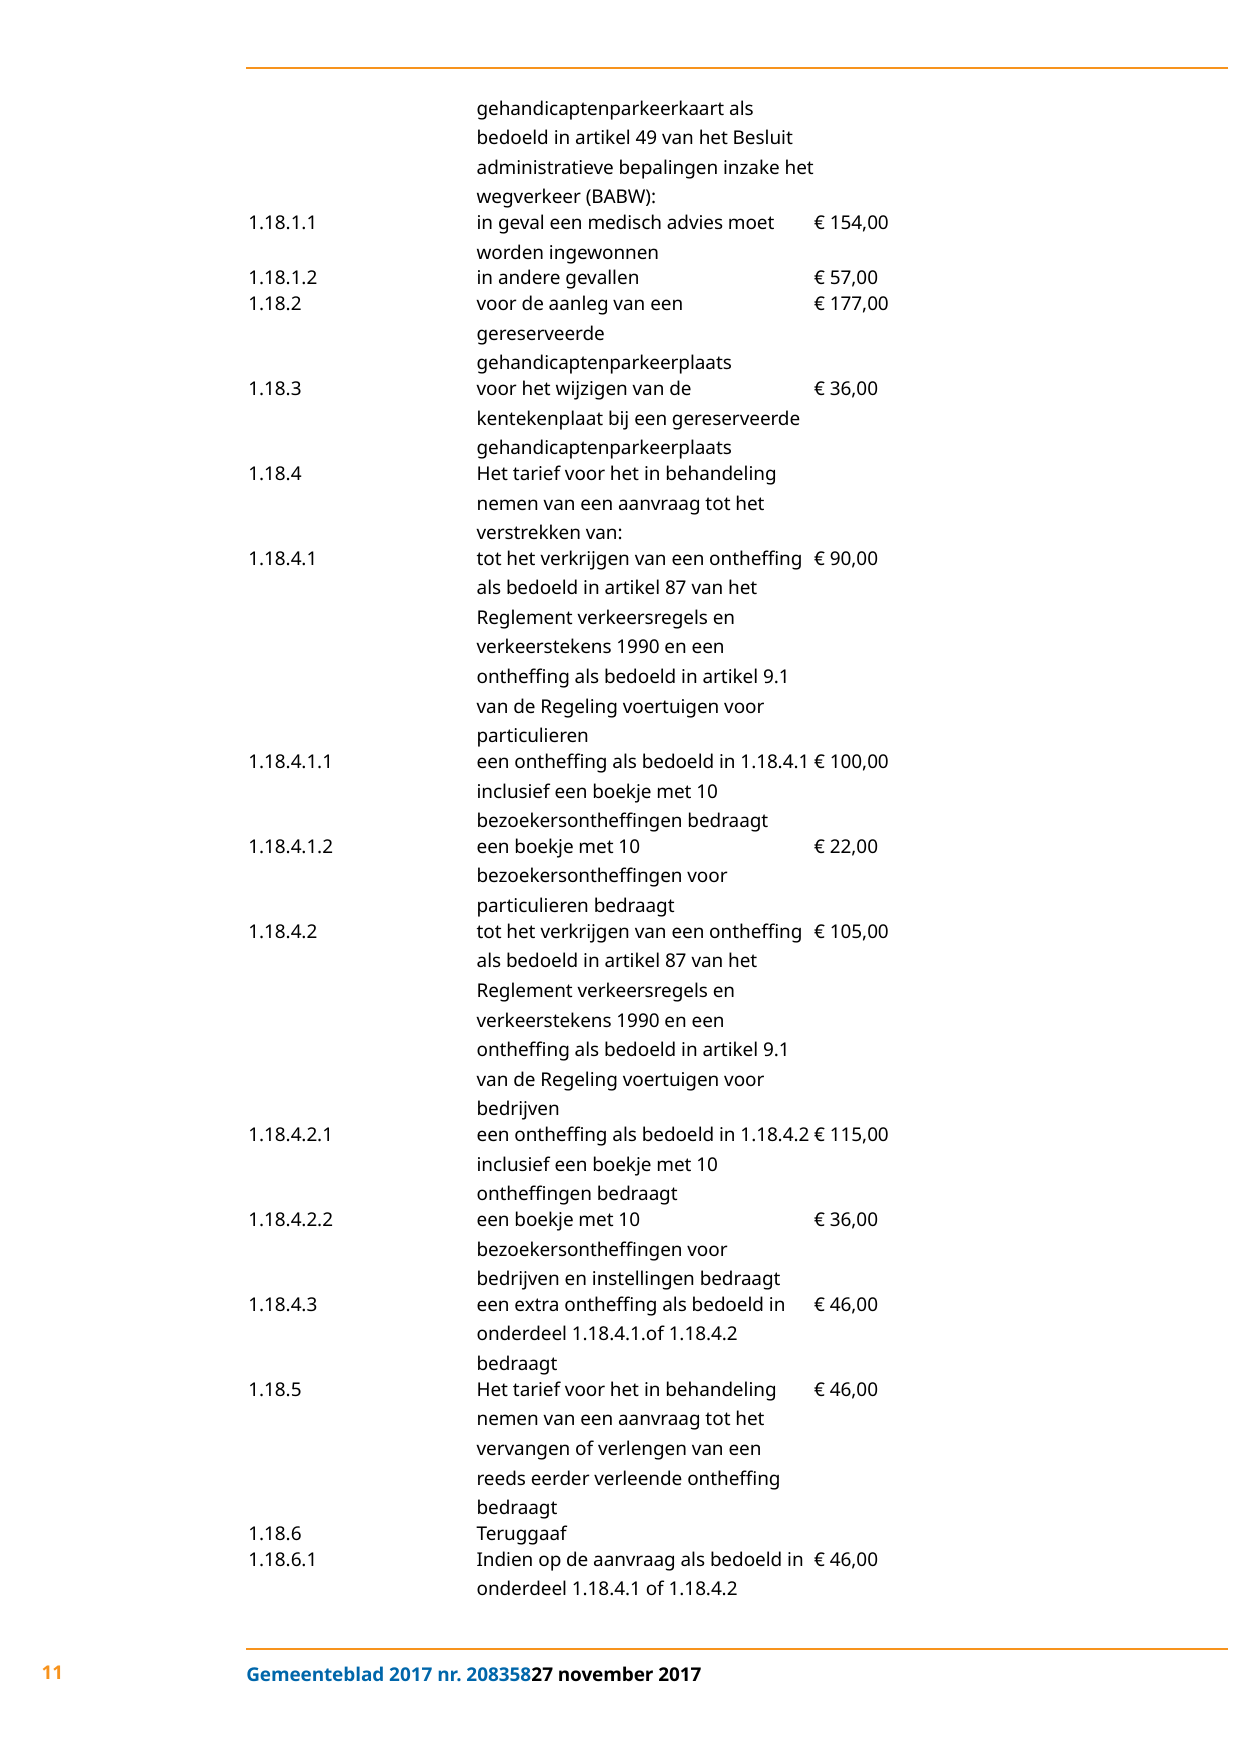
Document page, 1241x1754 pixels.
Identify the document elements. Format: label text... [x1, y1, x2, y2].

table_cell voor de aanleg van een gereserveerde gehandicaptenparkeerplaats [476, 290, 814, 375]
table_cell € 22,00 [814, 833, 1152, 918]
table_cell een ontheffing als bedoeld in 1.18.4.1 inclusief een boekje met 10 bezoekersontheffingen bedraagt [476, 748, 814, 833]
table_cell Het tarief voor het in behandeling nemen van een aanvraag tot het verstrekken van: [476, 460, 814, 545]
table_cell voor het wijzigen van de kentekenplaat bij een gereserveerde gehandicaptenparkeerplaats [476, 375, 814, 460]
table_cell een boekje met 10 bezoekersontheffingen voor bedrijven en instellingen bedraagt [476, 1206, 814, 1291]
table_cell € 105,00 [814, 918, 1152, 1121]
table_cell € 100,00 [814, 748, 1152, 833]
table_cell een extra ontheffing als bedoeld in onderdeel 1.18.4.1.of 1.18.4.2 bedraagt [476, 1291, 814, 1376]
table_cell 1.18.4.2 [248, 918, 476, 1121]
table_cell een ontheffing als bedoeld in 1.18.4.2 inclusief een boekje met 10 ontheffingen bedraagt [476, 1121, 814, 1206]
table_cell € 154,00 [814, 209, 1152, 264]
table_cell € 115,00 [814, 1121, 1152, 1206]
table_cell in geval een medisch advies moet worden ingewonnen [476, 209, 814, 264]
table_cell 1.18.6 [248, 1520, 476, 1546]
table_cell 1.18.2 [248, 290, 476, 375]
table_cell € 46,00 [814, 1291, 1152, 1376]
table_cell 1.18.1.1 [248, 209, 476, 264]
table_cell 1.18.5 [248, 1376, 476, 1520]
table_cell in andere gevallen [476, 265, 814, 290]
table_cell [814, 95, 1152, 209]
table_cell 1.18.4.2.2 [248, 1206, 476, 1291]
table_cell gehandicaptenparkeerkaart als bedoeld in artikel 49 van het Besluit administratieve bepalingen inzake het wegverkeer (BABW): [476, 95, 814, 209]
table_cell Indien op de aanvraag als bedoeld in onderdeel 1.18.4.1 of 1.18.4.2 [476, 1546, 814, 1601]
table_cell 1.18.3 [248, 375, 476, 460]
table_cell [814, 460, 1152, 545]
table_cell € 177,00 [814, 290, 1152, 375]
table_cell € 46,00 [814, 1546, 1152, 1601]
table_cell € 90,00 [814, 545, 1152, 748]
table_cell Het tarief voor het in behandeling nemen van een aanvraag tot het vervangen of verlengen van een reeds eerder verleende ontheffing bedraagt [476, 1376, 814, 1520]
table_cell 1.18.4.1.1 [248, 748, 476, 833]
table_cell 1.18.4.1 [248, 545, 476, 748]
table_cell € 36,00 [814, 1206, 1152, 1291]
table_cell tot het verkrijgen van een ontheffing als bedoeld in artikel 87 van het Reglement verkeersregels en verkeerstekens 1990 en een ontheffing als bedoeld in artikel 9.1 van de Regeling voertuigen voor bedrijven [476, 918, 814, 1121]
table_cell 1.18.4.1.2 [248, 833, 476, 918]
table_cell 1.18.4.2.1 [248, 1121, 476, 1206]
table_cell Teruggaaf [476, 1520, 814, 1546]
table_cell [814, 1520, 1152, 1546]
table_cell een boekje met 10 bezoekersontheffingen voor particulieren bedraagt [476, 833, 814, 918]
table_cell 1.18.4 [248, 460, 476, 545]
table_cell € 46,00 [814, 1376, 1152, 1520]
table_cell 1.18.6.1 [248, 1546, 476, 1601]
table_cell [248, 95, 476, 209]
picture [41, 47, 231, 172]
table_cell € 36,00 [814, 375, 1152, 460]
table_cell tot het verkrijgen van een ontheffing als bedoeld in artikel 87 van het Reglement verkeersregels en verkeerstekens 1990 en een ontheffing als bedoeld in artikel 9.1 van de Regeling voertuigen voor particulieren [476, 545, 814, 748]
table_cell 1.18.1.2 [248, 265, 476, 290]
table_cell 1.18.4.3 [248, 1291, 476, 1376]
table_cell € 57,00 [814, 265, 1152, 290]
